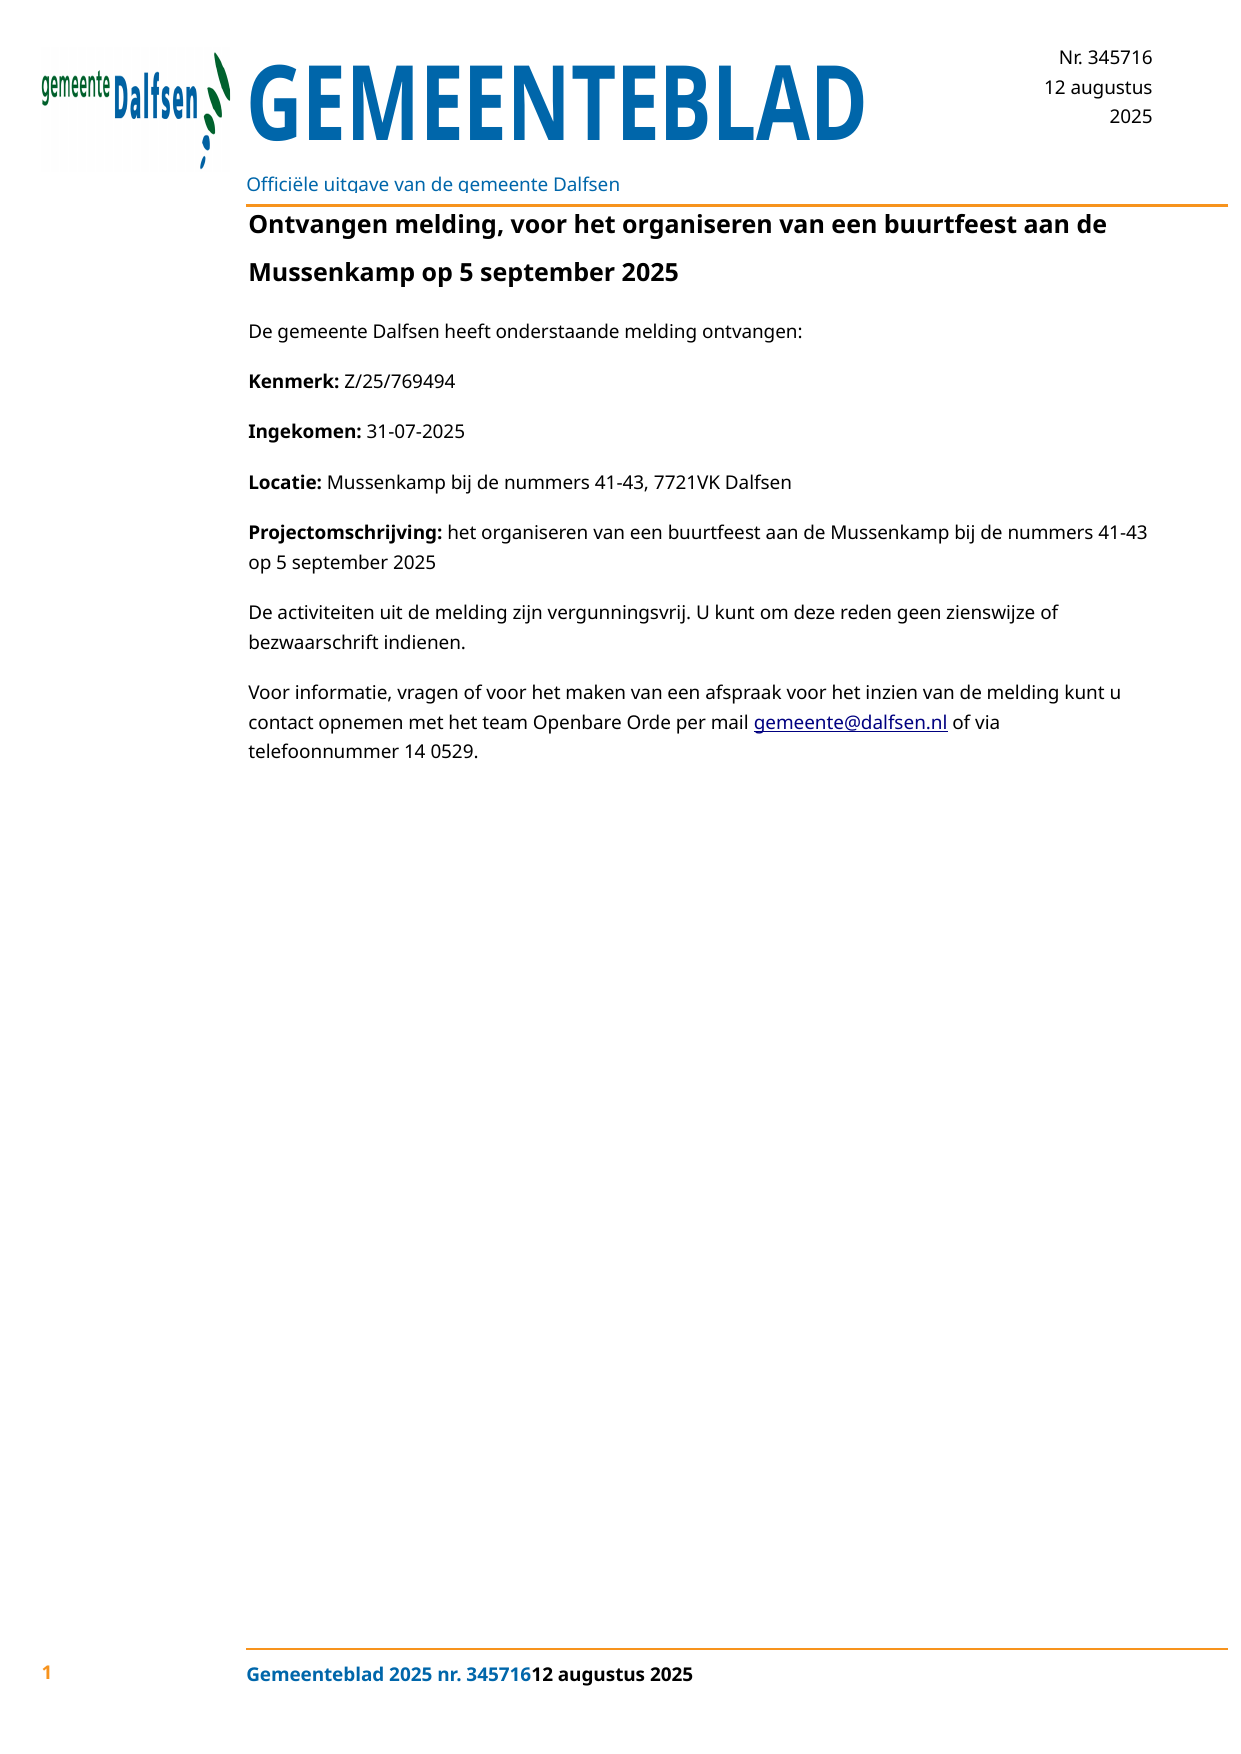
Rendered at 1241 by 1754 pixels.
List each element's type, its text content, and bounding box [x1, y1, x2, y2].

text Locatie: Mussenkamp bij de nummers 41-43, 7721VK Dalfsen [248, 469, 1152, 495]
text Voor informatie, vragen of voor het maken van een afspraak voor het inzien van de melding kunt u contact opnemen met het team Openbare Orde per mail gemeente@dalfsen.nl of via telefoonnummer 14 0529. [248, 679, 1152, 764]
text De activiteiten uit de melding zijn vergunningsvrij. U kunt om deze reden geen zienswijze of bezwaarschrift indienen. [248, 599, 1152, 655]
text Projectomschrijving: het organiseren van een buurtfeest aan de Mussenkamp bij de nummers 41-43 op 5 september 2025 [248, 519, 1152, 575]
picture [41, 47, 231, 172]
text Kenmerk: Z/25/769494 [248, 368, 1152, 394]
text Ingekomen: 31-07-2025 [248, 419, 1152, 444]
text De gemeente Dalfsen heeft onderstaande melding ontvangen: [248, 318, 1152, 344]
text Ontvangen melding, voor het organiseren van een buurtfeest aan de Mussenkamp op 5 september 2025 [248, 207, 1152, 288]
